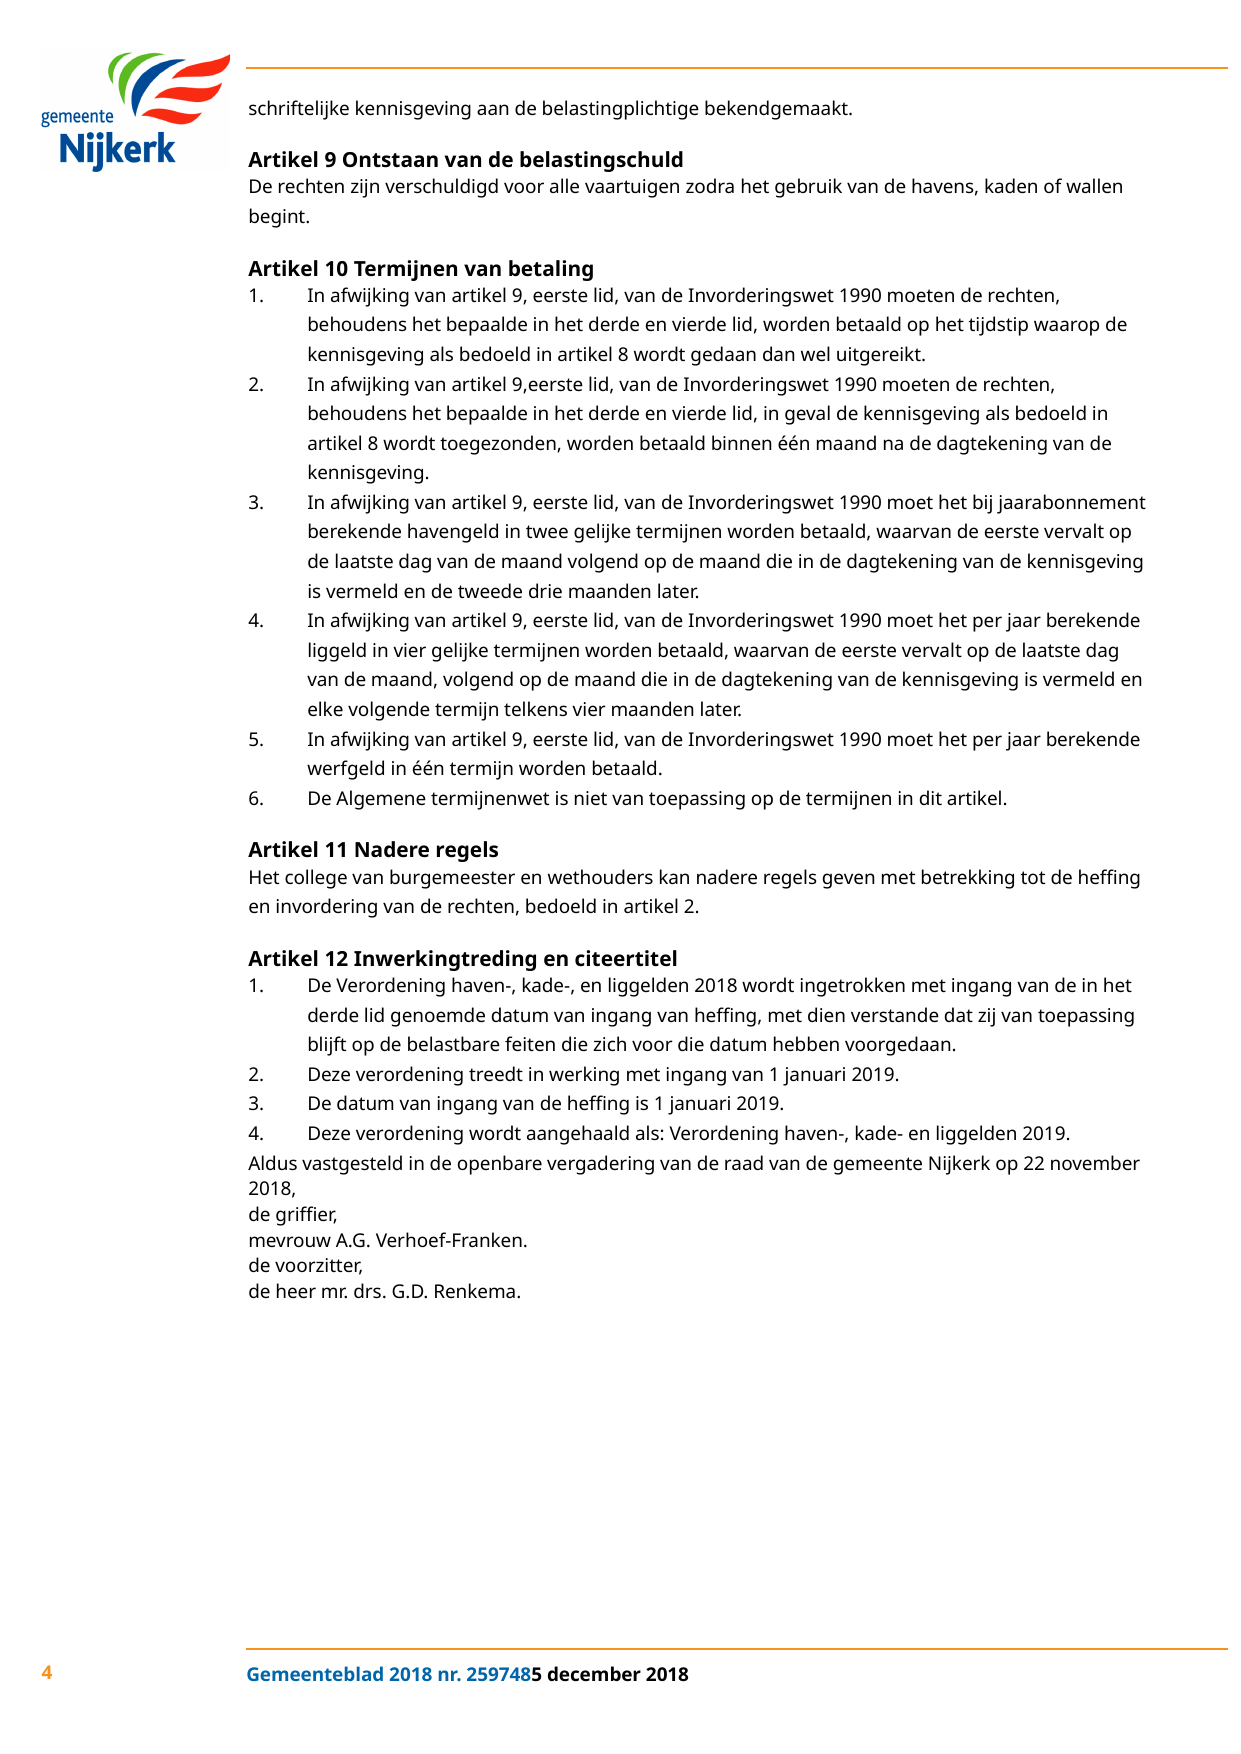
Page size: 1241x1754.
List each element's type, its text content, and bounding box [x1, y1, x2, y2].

text Artikel 12 Inwerkingtreding en citeertitel [248, 944, 1152, 972]
text Artikel 10 Termijnen van betaling [248, 254, 1152, 282]
text Het college van burgemeester en wethouders kan nadere regels geven met betrekking tot de heffing en invordering van de rechten, bedoeld in artikel 2. [248, 864, 1152, 919]
list De Verordening haven-, kade-, en liggelden 2018 wordt ingetrokken met ingang van de in het derde lid genoemde datum van ingang van heffing, met dien verstande dat zij van toepassing blijft op de belastbare feiten die zich voor die datum hebben voorgedaan. [248, 972, 1152, 1057]
list In afwijking van artikel 9, eerste lid, van de Invorderingswet 1990 moet het per jaar berekende werfgeld in één termijn worden betaald. [248, 726, 1152, 781]
text Artikel 9 Ontstaan van de belastingschuld [248, 145, 1152, 174]
list Deze verordening treedt in werking met ingang van 1 januari 2019. [248, 1061, 1152, 1087]
list De Algemene termijnenwet is niet van toepassing op de termijnen in dit artikel. [248, 785, 1152, 811]
text schriftelijke kennisgeving aan de belastingplichtige bekendgemaakt. [248, 95, 1152, 121]
list In afwijking van artikel 9,eerste lid, van de Invorderingswet 1990 moeten de rechten, behoudens het bepaalde in het derde en vierde lid, in geval de kennisgeving als bedoeld in artikel 8 wordt toegezonden, worden betaald binnen één maand na de dagtekening van de kennisgeving. [248, 371, 1152, 485]
list De datum van ingang van de heffing is 1 januari 2019. [248, 1091, 1152, 1116]
picture [41, 47, 231, 172]
text Artikel 11 Nadere regels [248, 835, 1152, 864]
text de voorzitter, [248, 1253, 1152, 1278]
text de griffier, [248, 1201, 1152, 1227]
text Aldus vastgesteld in de openbare vergadering van de raad van de gemeente Nijkerk op 22 november 2018, [248, 1150, 1152, 1201]
list Deze verordening wordt aangehaald als: Verordening haven-, kade- en liggelden 2019. [248, 1120, 1152, 1146]
text De rechten zijn verschuldigd voor alle vaartuigen zodra het gebruik van de havens, kaden of wallen begint. [248, 174, 1152, 229]
list In afwijking van artikel 9, eerste lid, van de Invorderingswet 1990 moet het bij jaarabonnement berekende havengeld in twee gelijke termijnen worden betaald, waarvan de eerste vervalt op de laatste dag van de maand volgend op de maand die in de dagtekening van de kennisgeving is vermeld en de tweede drie maanden later. [248, 489, 1152, 604]
text de heer mr. drs. G.D. Renkema. [248, 1278, 1152, 1304]
list In afwijking van artikel 9, eerste lid, van de Invorderingswet 1990 moeten de rechten, behoudens het bepaalde in het derde en vierde lid, worden betaald op het tijdstip waarop de kennisgeving als bedoeld in artikel 8 wordt gedaan dan wel uitgereikt. [248, 282, 1152, 367]
text mevrouw A.G. Verhoef-Franken. [248, 1227, 1152, 1253]
list In afwijking van artikel 9, eerste lid, van de Invorderingswet 1990 moet het per jaar berekende liggeld in vier gelijke termijnen worden betaald, waarvan de eerste vervalt op de laatste dag van de maand, volgend op de maand die in de dagtekening van de kennisgeving is vermeld en elke volgende termijn telkens vier maanden later. [248, 607, 1152, 722]
